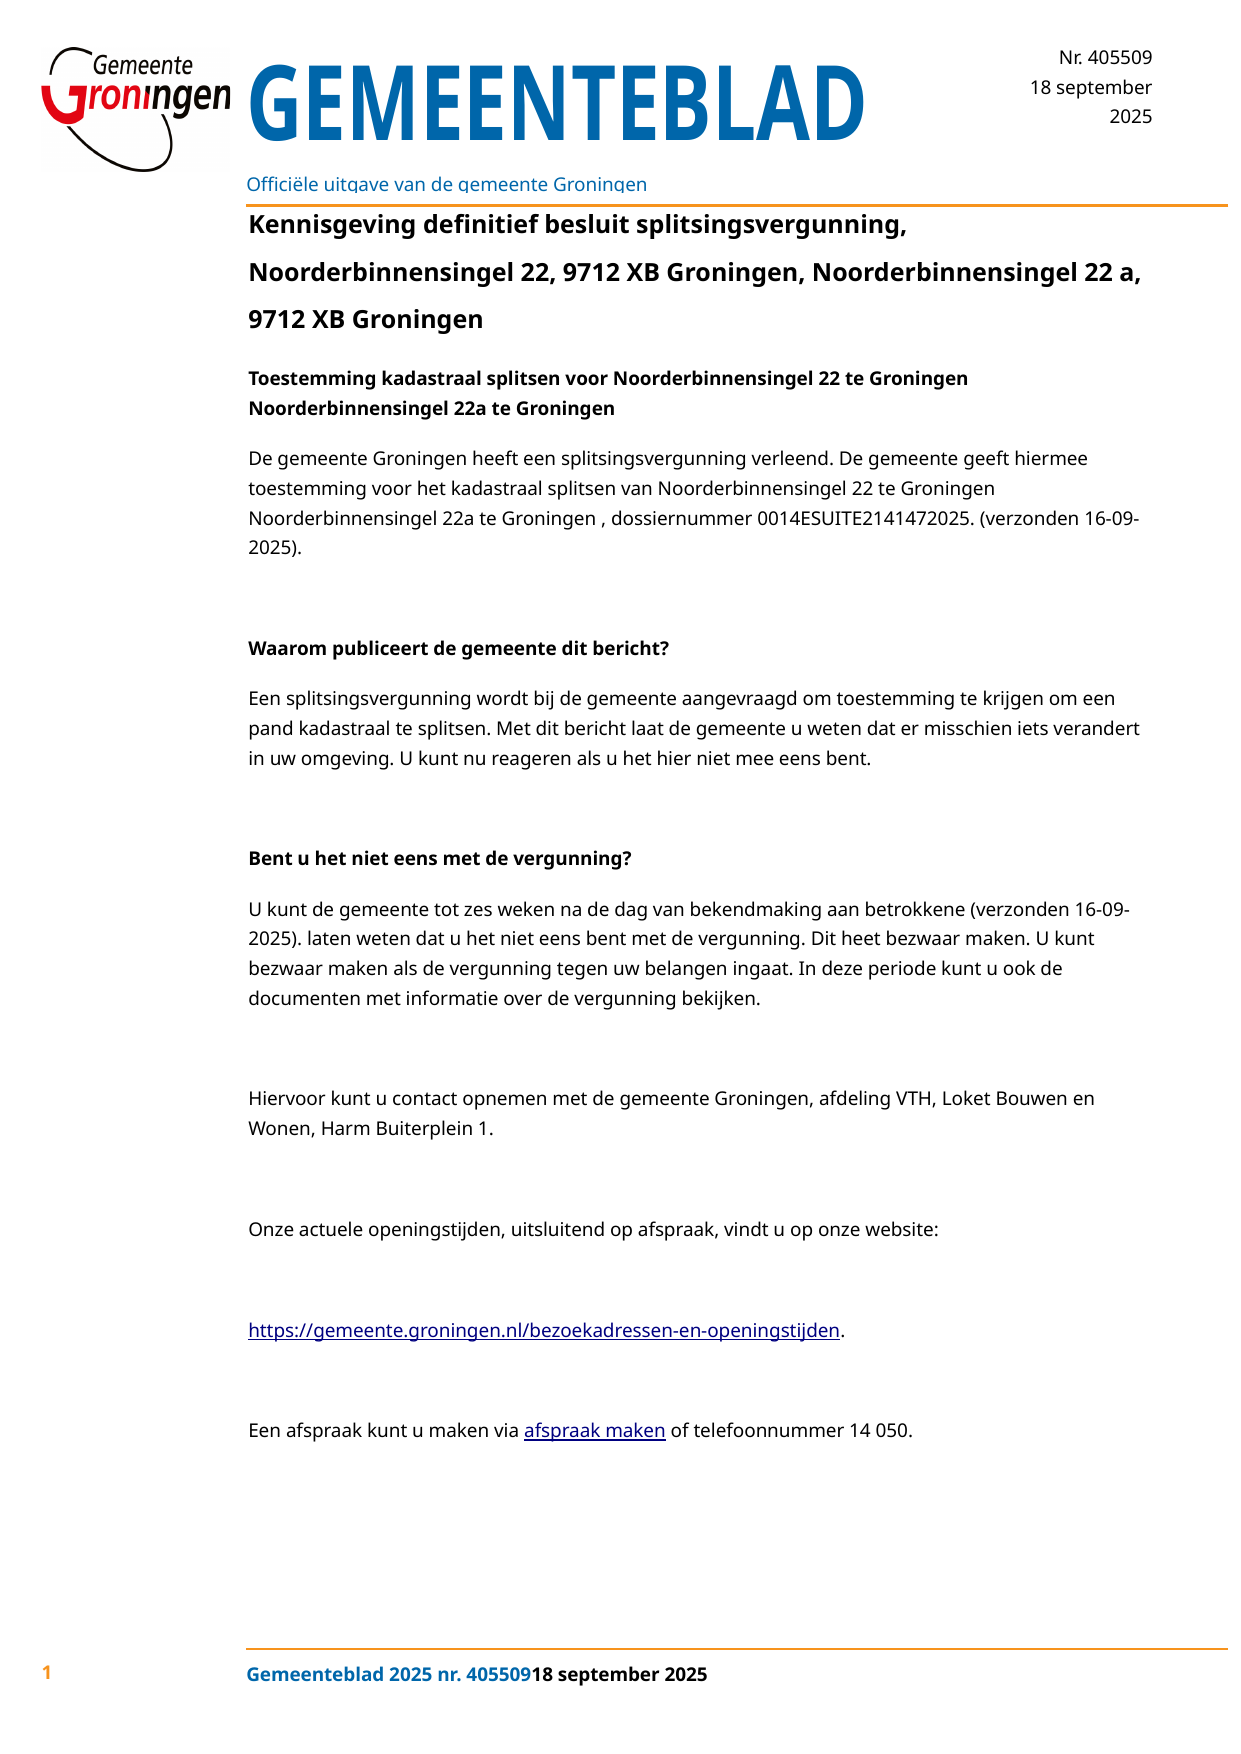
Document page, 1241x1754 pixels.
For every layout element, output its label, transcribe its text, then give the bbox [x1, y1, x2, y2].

text U kunt de gemeente tot zes weken na de dag van bekendmaking aan betrokkene (verzonden 16-09-2025). laten weten dat u het niet eens bent met de vergunning. Dit heet bezwaar maken. U kunt bezwaar maken als de vergunning tegen uw belangen ingaat. In deze periode kunt u ook de documenten met informatie over de vergunning bekijken. [248, 896, 1152, 1010]
text Onze actuele openingstijden, uitsluitend op afspraak, vindt u op onze website: [248, 1216, 1152, 1242]
text https://gemeente.groningen.nl/bezoekadressen-en-openingstijden. [248, 1317, 1152, 1342]
picture [41, 47, 231, 172]
text Hiervoor kunt u contact opnemen met de gemeente Groningen, afdeling VTH, Loket Bouwen en Wonen, Harm Buiterplein 1. [248, 1086, 1152, 1141]
text De gemeente Groningen heeft een splitsingsvergunning verleend. De gemeente geeft hiermee toestemming voor het kadastraal splitsen van Noorderbinnensingel 22 te Groningen Noorderbinnensingel 22a te Groningen , dossiernummer 0014ESUITE2141472025. (verzonden 16-09-2025). [248, 446, 1152, 560]
text Kennisgeving definitief besluit splitsingsvergunning, Noorderbinnensingel 22, 9712 XB Groningen, Noorderbinnensingel 22 a, 9712 XB Groningen [248, 207, 1152, 336]
text Een afspraak kunt u maken via afspraak maken of telefoonnummer 14 050. [248, 1418, 1152, 1443]
text Bent u het niet eens met de vergunning? [248, 846, 1152, 871]
text Toestemming kadastraal splitsen voor Noorderbinnensingel 22 te Groningen Noorderbinnensingel 22a te Groningen [248, 366, 1152, 421]
text Waarom publiceert de gemeente dit bericht? [248, 635, 1152, 661]
text Een splitsingsvergunning wordt bij de gemeente aangevraagd om toestemming te krijgen om een pand kadastraal te splitsen. Met dit bericht laat de gemeente u weten dat er misschien iets verandert in uw omgeving. U kunt nu reageren als u het hier niet mee eens bent. [248, 686, 1152, 770]
